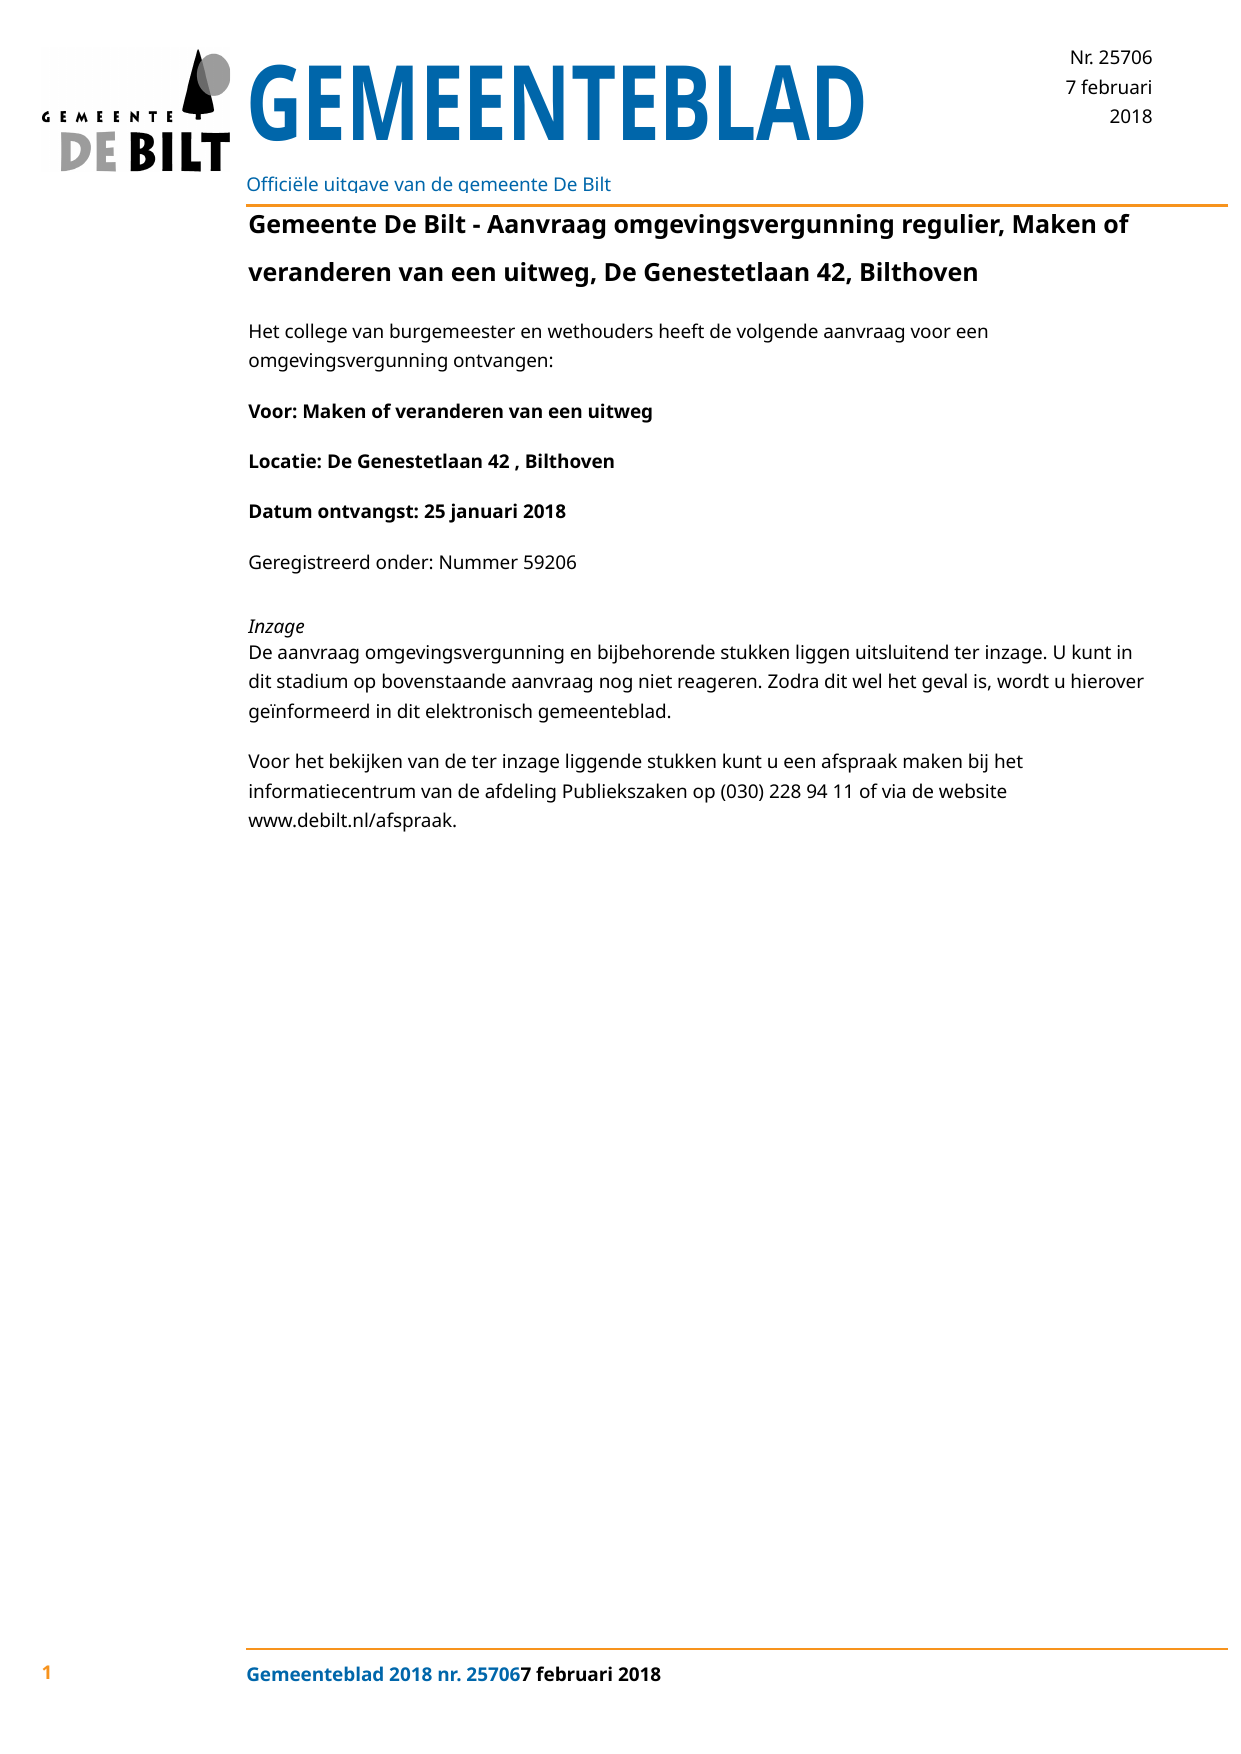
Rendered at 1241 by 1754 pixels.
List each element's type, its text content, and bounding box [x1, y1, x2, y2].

text Datum ontvangst: 25 januari 2018 [248, 499, 1152, 524]
text Voor: Maken of veranderen van een uitweg [248, 398, 1152, 424]
picture [41, 47, 231, 172]
text Gemeente De Bilt - Aanvraag omgevingsvergunning regulier, Maken of veranderen van een uitweg, De Genestetlaan 42, Bilthoven [248, 207, 1152, 288]
text Inzage [248, 613, 1152, 639]
text De aanvraag omgevingsvergunning en bijbehorende stukken liggen uitsluitend ter inzage. U kunt in dit stadium op bovenstaande aanvraag nog niet reageren. Zodra dit wel het geval is, wordt u hierover geïnformeerd in dit elektronisch gemeenteblad. [248, 639, 1152, 724]
text Het college van burgemeester en wethouders heeft de volgende aanvraag voor een omgevingsvergunning ontvangen: [248, 318, 1152, 373]
text Locatie: De Genestetlaan 42 , Bilthoven [248, 448, 1152, 474]
text Voor het bekijken van de ter inzage liggende stukken kunt u een afspraak maken bij het informatiecentrum van de afdeling Publiekszaken op (030) 228 94 11 of via de website www.debilt.nl/afspraak. [248, 748, 1152, 833]
text Geregistreerd onder: Nummer 59206 [248, 549, 1152, 575]
